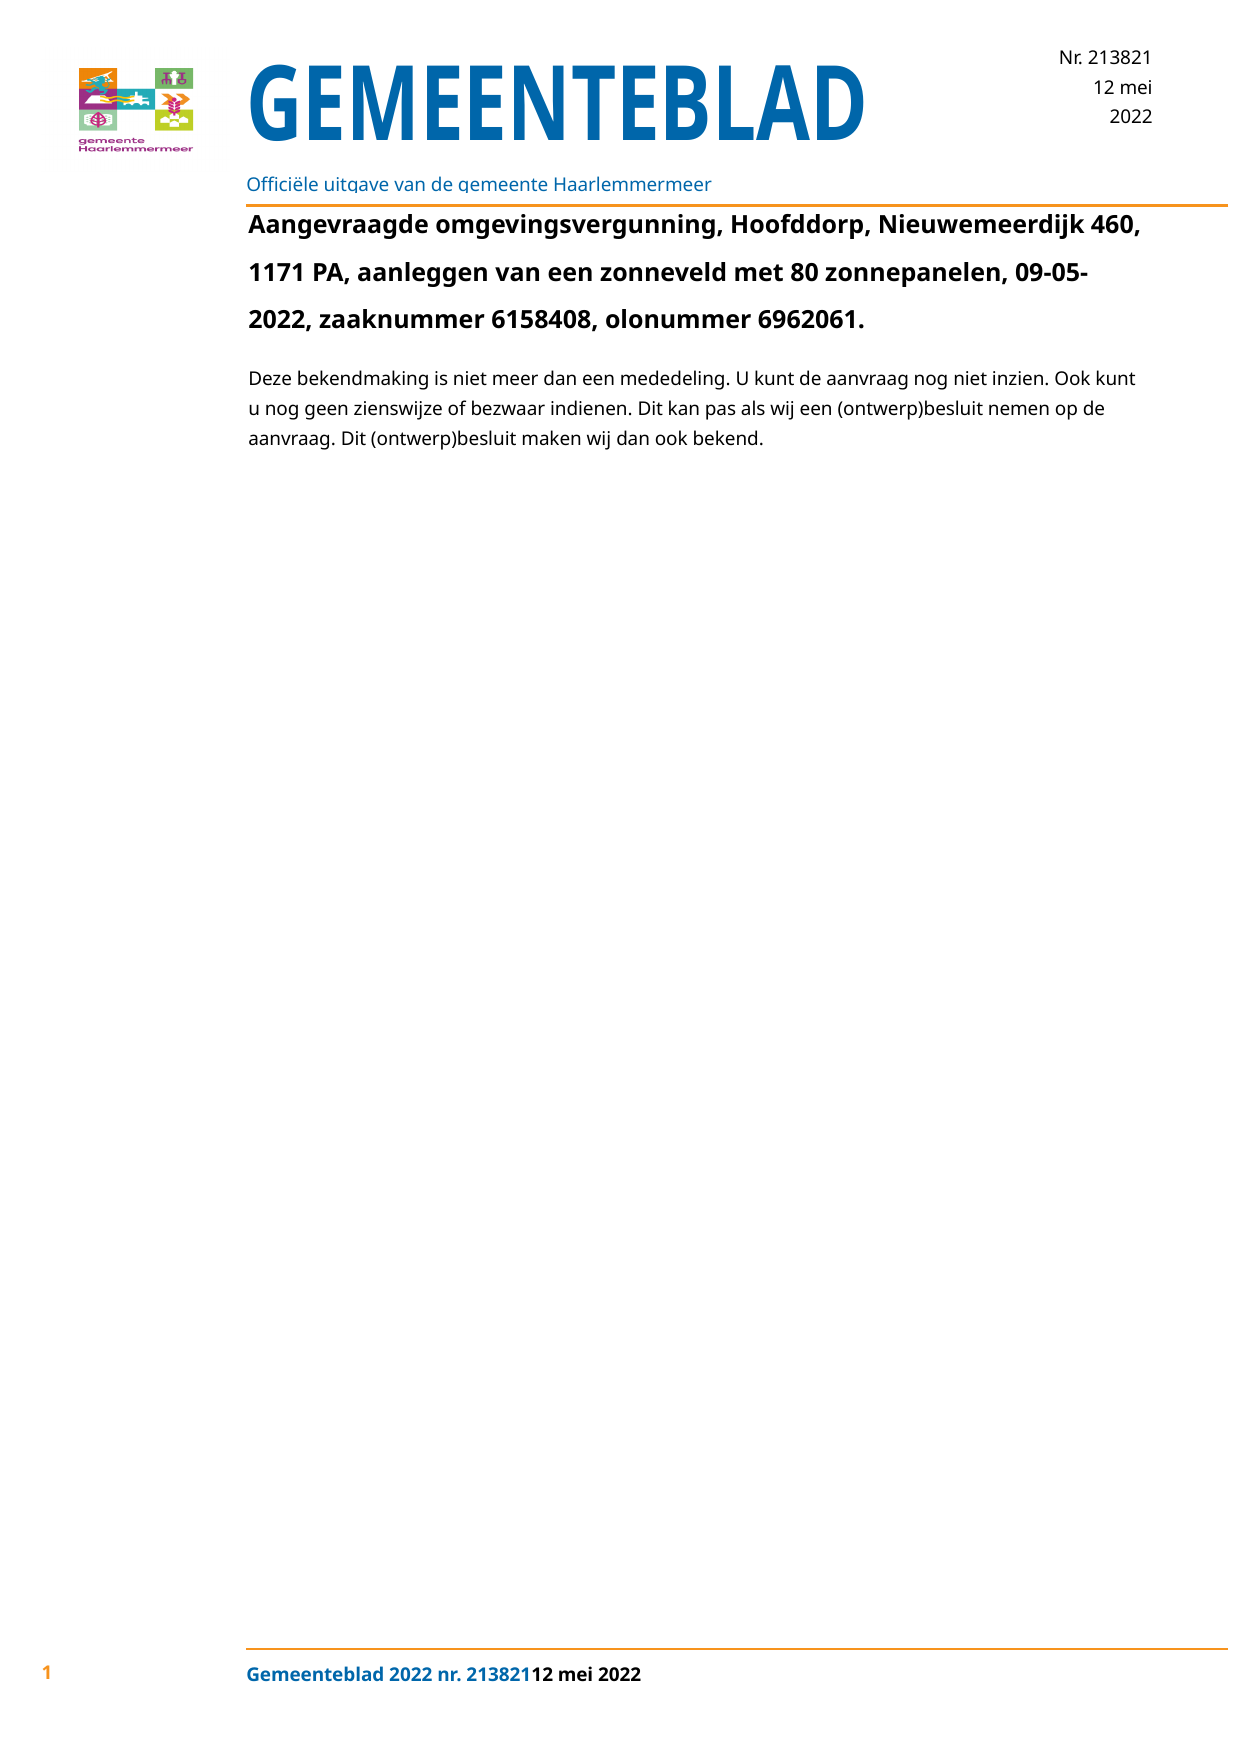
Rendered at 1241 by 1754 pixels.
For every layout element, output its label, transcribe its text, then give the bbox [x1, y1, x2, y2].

text Deze bekendmaking is niet meer dan een mededeling. U kunt de aanvraag nog niet inzien. Ook kunt u nog geen zienswijze of bezwaar indienen. Dit kan pas als wij een (ontwerp)besluit nemen op de aanvraag. Dit (ontwerp)besluit maken wij dan ook bekend. [248, 366, 1152, 450]
text Aangevraagde omgevingsvergunning, Hoofddorp, Nieuwemeerdijk 460, 1171 PA, aanleggen van een zonneveld met 80 zonnepanelen, 09-05-2022, zaaknummer 6158408, olonummer 6962061. [248, 207, 1152, 336]
picture [41, 47, 231, 172]
